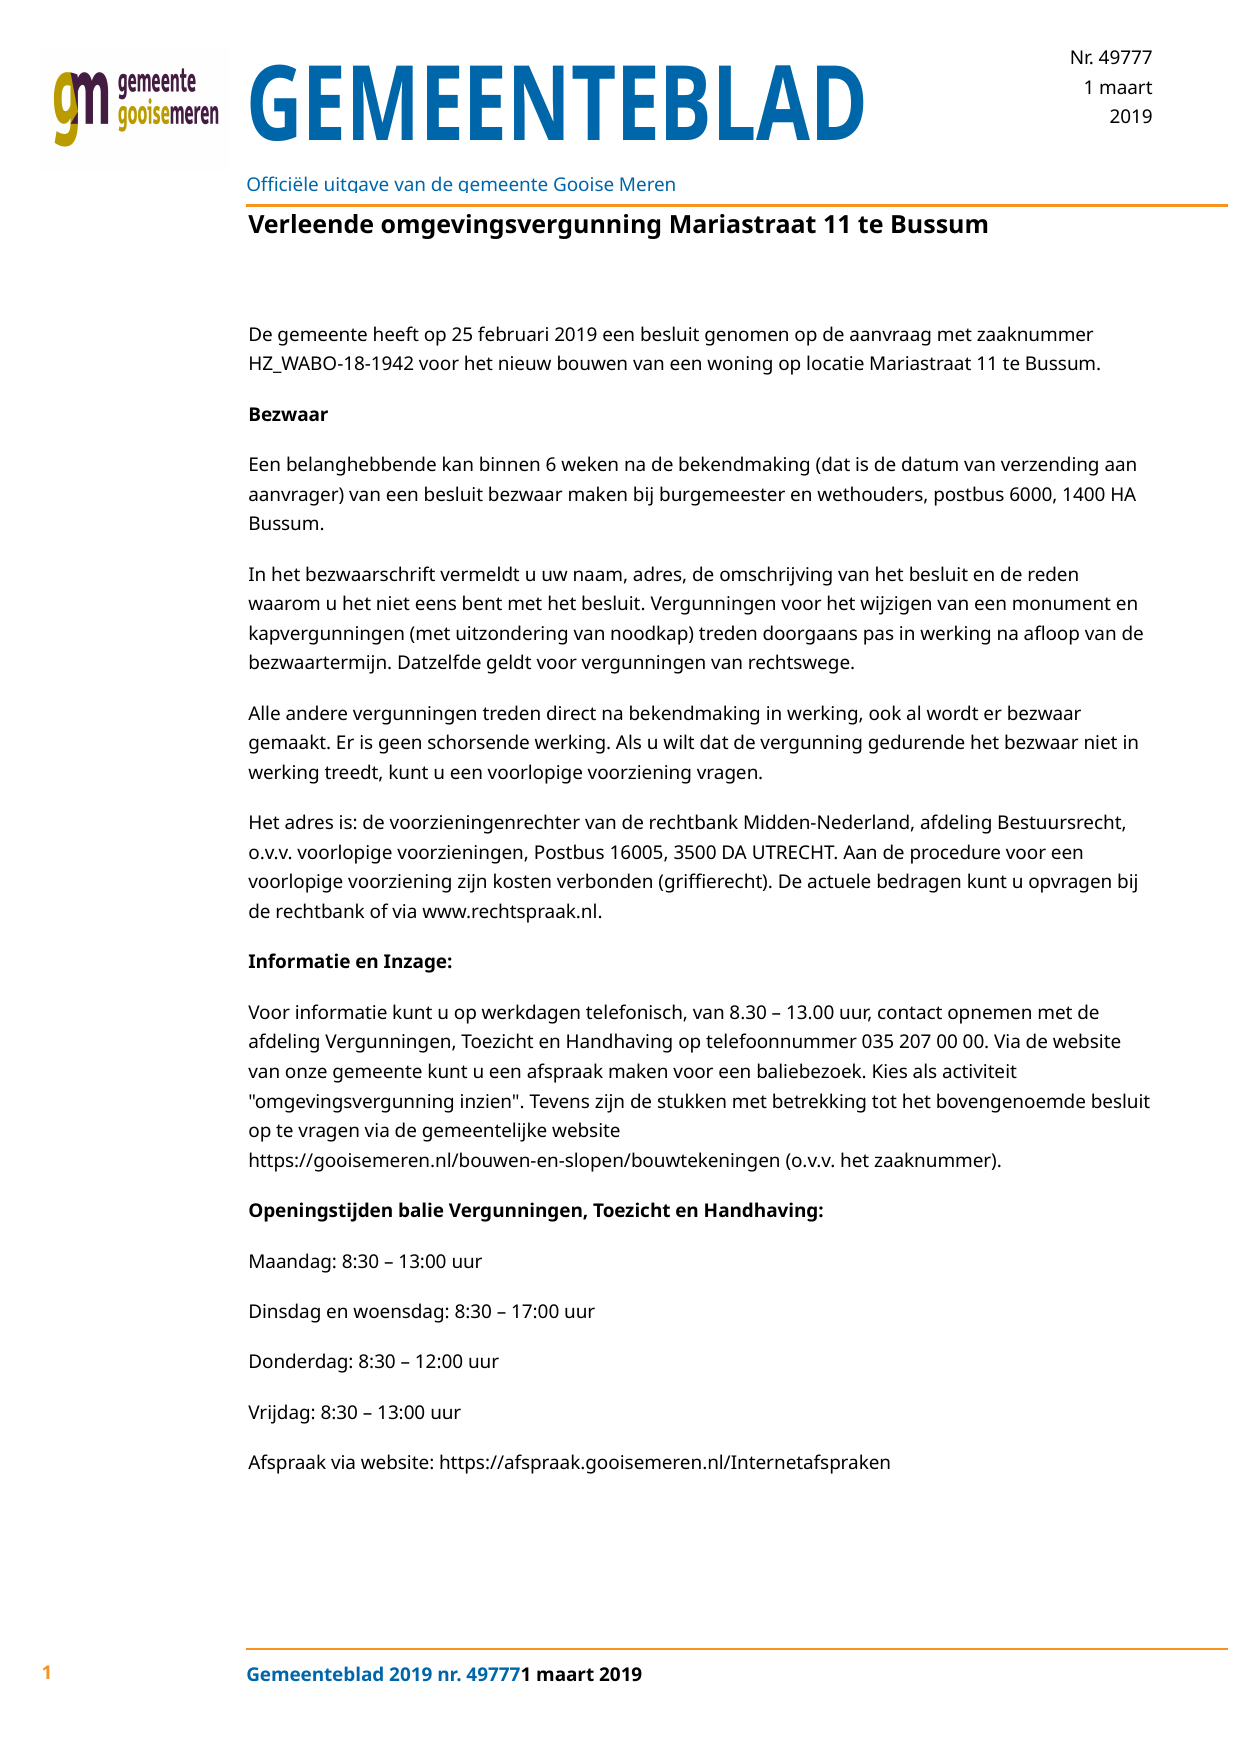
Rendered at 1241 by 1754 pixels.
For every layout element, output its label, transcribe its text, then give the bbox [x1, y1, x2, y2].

text Het adres is: de voorzieningenrechter van de rechtbank Midden-Nederland, afdeling Bestuursrecht, o.v.v. voorlopige voorzieningen, Postbus 16005, 3500 DA UTRECHT. Aan de procedure voor een voorlopige voorziening zijn kosten verbonden (griffierecht). De actuele bedragen kunt u opvragen bij de rechtbank of via www.rechtspraak.nl. [248, 809, 1152, 924]
text Afspraak via website: https://afspraak.gooisemeren.nl/Internetafspraken [248, 1449, 1152, 1475]
text Een belanghebbende kan binnen 6 weken na de bekendmaking (dat is de datum van verzending aan aanvrager) van een besluit bezwaar maken bij burgemeester en wethouders, postbus 6000, 1400 HA Bussum. [248, 451, 1152, 536]
text De gemeente heeft op 25 februari 2019 een besluit genomen op de aanvraag met zaaknummer HZ_WABO-18-1942 voor het nieuw bouwen van een woning op locatie Mariastraat 11 te Bussum. [248, 321, 1152, 376]
text Verleende omgevingsvergunning Mariastraat 11 te Bussum [248, 207, 1152, 241]
text Openingstijden balie Vergunningen, Toezicht en Handhaving: [248, 1197, 1152, 1223]
text Informatie en Inzage: [248, 949, 1152, 974]
picture [41, 47, 231, 172]
text Donderdag: 8:30 – 12:00 uur [248, 1349, 1152, 1374]
text Voor informatie kunt u op werkdagen telefonisch, van 8.30 – 13.00 uur, contact opnemen met de afdeling Vergunningen, Toezicht en Handhaving op telefoonnummer 035 207 00 00. Via de website van onze gemeente kunt u een afspraak maken voor een baliebezoek. Kies als activiteit "omgevingsvergunning inzien". Tevens zijn de stukken met betrekking tot het bovengenoemde besluit op te vragen via de gemeentelijke website https://gooisemeren.nl/bouwen-en-slopen/bouwtekeningen (o.v.v. het zaaknummer). [248, 999, 1152, 1173]
text Bezwaar [248, 401, 1152, 426]
text Vrijdag: 8:30 – 13:00 uur [248, 1399, 1152, 1425]
text Dinsdag en woensdag: 8:30 – 17:00 uur [248, 1298, 1152, 1324]
text Alle andere vergunningen treden direct na bekendmaking in werking, ook al wordt er bezwaar gemaakt. Er is geen schorsende werking. Als u wilt dat de vergunning gedurende het bezwaar niet in werking treedt, kunt u een voorlopige voorziening vragen. [248, 700, 1152, 785]
text Maandag: 8:30 – 13:00 uur [248, 1248, 1152, 1273]
text In het bezwaarschrift vermeldt u uw naam, adres, de omschrijving van het besluit en de reden waarom u het niet eens bent met het besluit. Vergunningen voor het wijzigen van een monument en kapvergunningen (met uitzondering van noodkap) treden doorgaans pas in werking na afloop van de bezwaartermijn. Datzelfde geldt voor vergunningen van rechtswege. [248, 561, 1152, 675]
